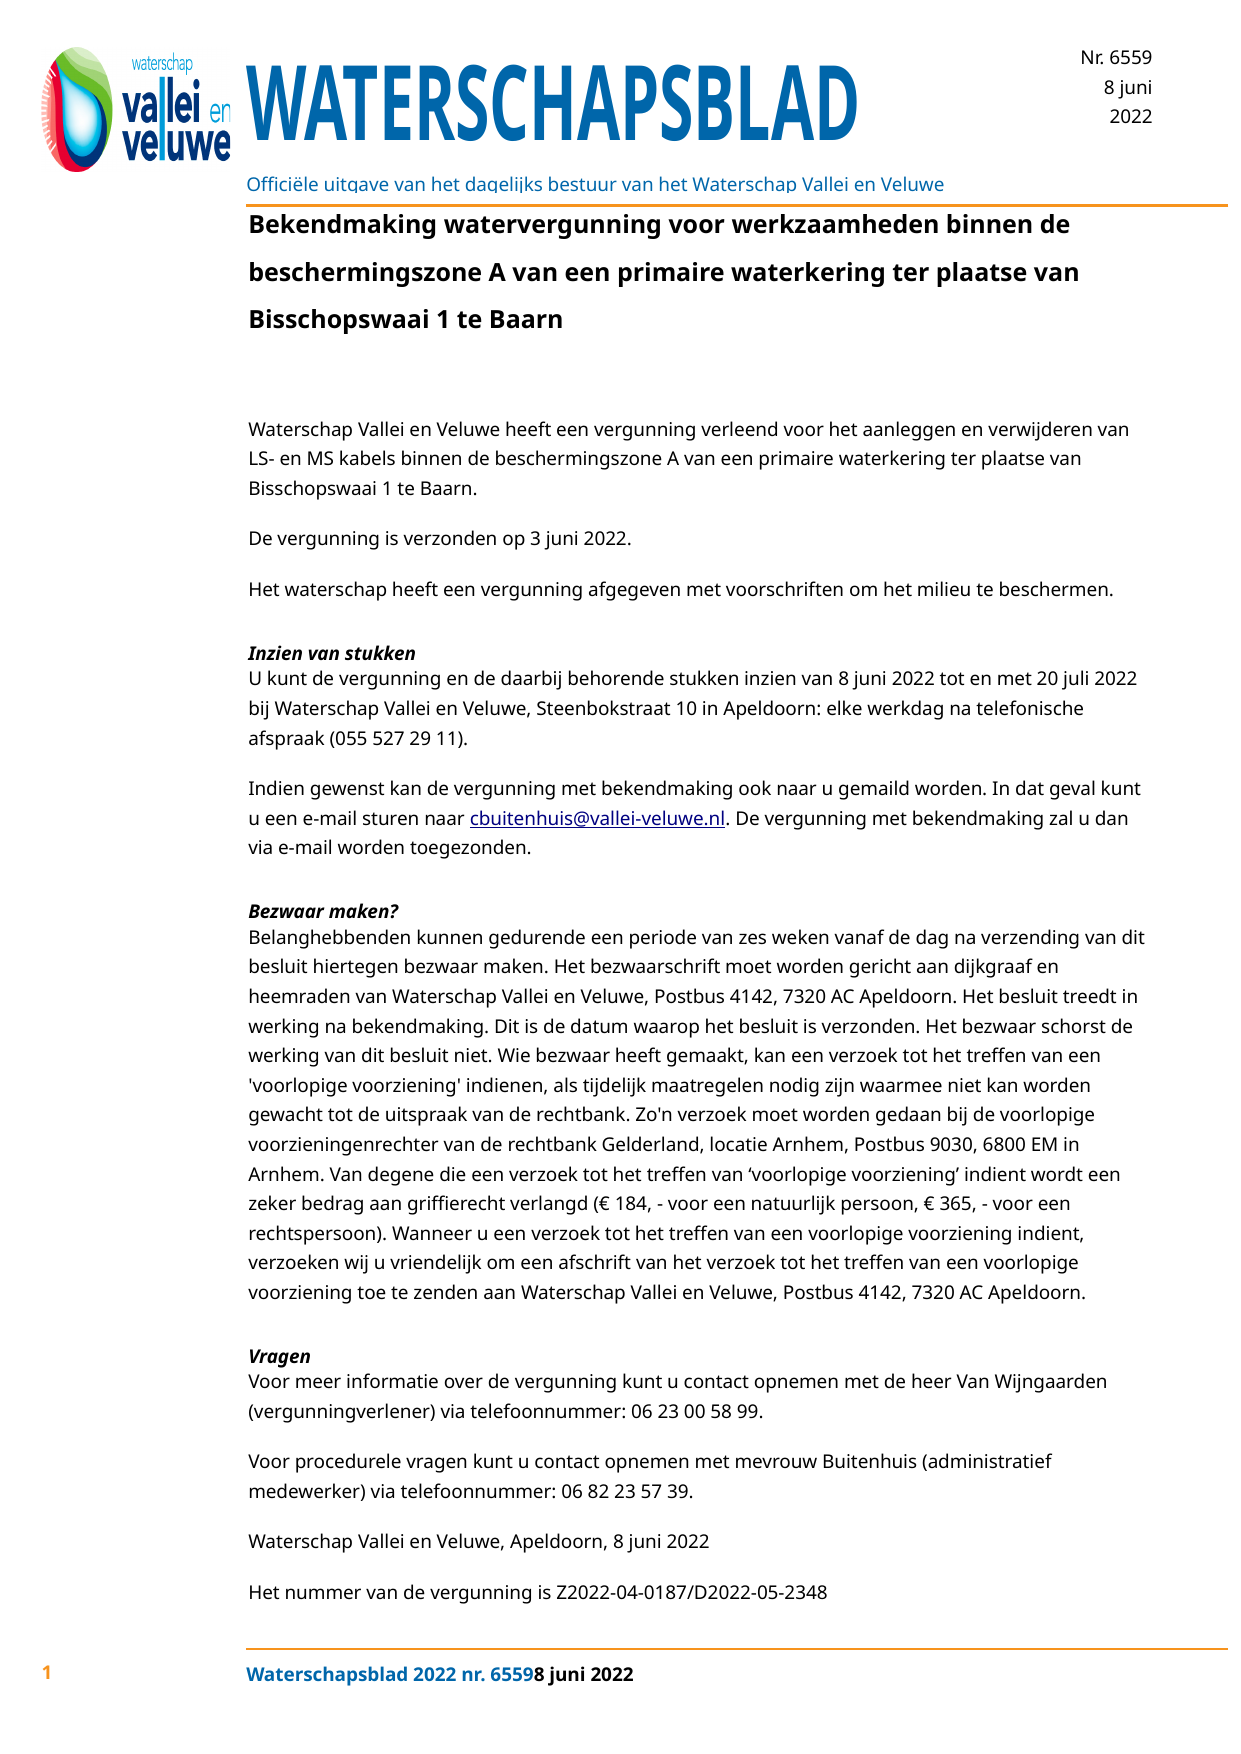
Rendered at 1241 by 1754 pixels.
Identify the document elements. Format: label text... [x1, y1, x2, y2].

text Inzien van stukken [248, 640, 1152, 666]
text De vergunning is verzonden op 3 juni 2022. [248, 526, 1152, 551]
text Vragen [248, 1343, 1152, 1369]
text Het nummer van de vergunning is Z2022-04-0187/D2022-05-2348 [248, 1579, 1152, 1605]
text Voor meer informatie over de vergunning kunt u contact opnemen met de heer Van Wijngaarden (vergunningverlener) via telefoonnummer: 06 23 00 58 99. [248, 1369, 1152, 1424]
text Waterschap Vallei en Veluwe heeft een vergunning verleend voor het aanleggen en verwijderen van LS- en MS kabels binnen de beschermingszone A van een primaire waterkering ter plaatse van Bisschopswaai 1 te Baarn. [248, 416, 1152, 501]
text Indien gewenst kan de vergunning met bekendmaking ook naar u gemaild worden. In dat geval kunt u een e-mail sturen naar cbuitenhuis@vallei-veluwe.nl. De vergunning met bekendmaking zal u dan via e-mail worden toegezonden. [248, 775, 1152, 860]
text Belanghebbenden kunnen gedurende een periode van zes weken vanaf de dag na verzending van dit besluit hiertegen bezwaar maken. Het bezwaarschrift moet worden gericht aan dijkgraaf en heemraden van Waterschap Vallei en Veluwe, Postbus 4142, 7320 AC Apeldoorn. Het besluit treedt in werking na bekendmaking. Dit is de datum waarop het besluit is verzonden. Het bezwaar schorst de werking van dit besluit niet. Wie bezwaar heeft gemaakt, kan een verzoek tot het treffen van een 'voorlopige voorziening' indienen, als tijdelijk maatregelen nodig zijn waarmee niet kan worden gewacht tot de uitspraak van de rechtbank. Zo'n verzoek moet worden gedaan bij de voorlopige voorzieningenrechter van de rechtbank Gelderland, locatie Arnhem, Postbus 9030, 6800 EM in Arnhem. Van degene die een verzoek tot het treffen van ‘voorlopige voorziening’ indient wordt een zeker bedrag aan griffierecht verlangd (€ 184, - voor een natuurlijk persoon, € 365, - voor een rechtspersoon). Wanneer u een verzoek tot het treffen van een voorlopige voorziening indient, verzoeken wij u vriendelijk om een afschrift van het verzoek tot het treffen van een voorlopige voorziening toe te zenden aan Waterschap Vallei en Veluwe, Postbus 4142, 7320 AC Apeldoorn. [248, 924, 1152, 1305]
text Het waterschap heeft een vergunning afgegeven met voorschriften om het milieu te beschermen. [248, 576, 1152, 602]
text U kunt de vergunning en de daarbij behorende stukken inzien van 8 juni 2022 tot en met 20 juli 2022 bij Waterschap Vallei en Veluwe, Steenbokstraat 10 in Apeldoorn: elke werkdag na telefonische afspraak (055 527 29 11). [248, 666, 1152, 751]
picture [41, 47, 231, 172]
text Waterschap Vallei en Veluwe, Apeldoorn, 8 juni 2022 [248, 1529, 1152, 1554]
text Bekendmaking watervergunning voor werkzaamheden binnen de beschermingszone A van een primaire waterkering ter plaatse van Bisschopswaai 1 te Baarn [248, 207, 1152, 336]
text Bezwaar maken? [248, 898, 1152, 924]
text Voor procedurele vragen kunt u contact opnemen met mevrouw Buitenhuis (administratief medewerker) via telefoonnummer: 06 82 23 57 39. [248, 1449, 1152, 1504]
